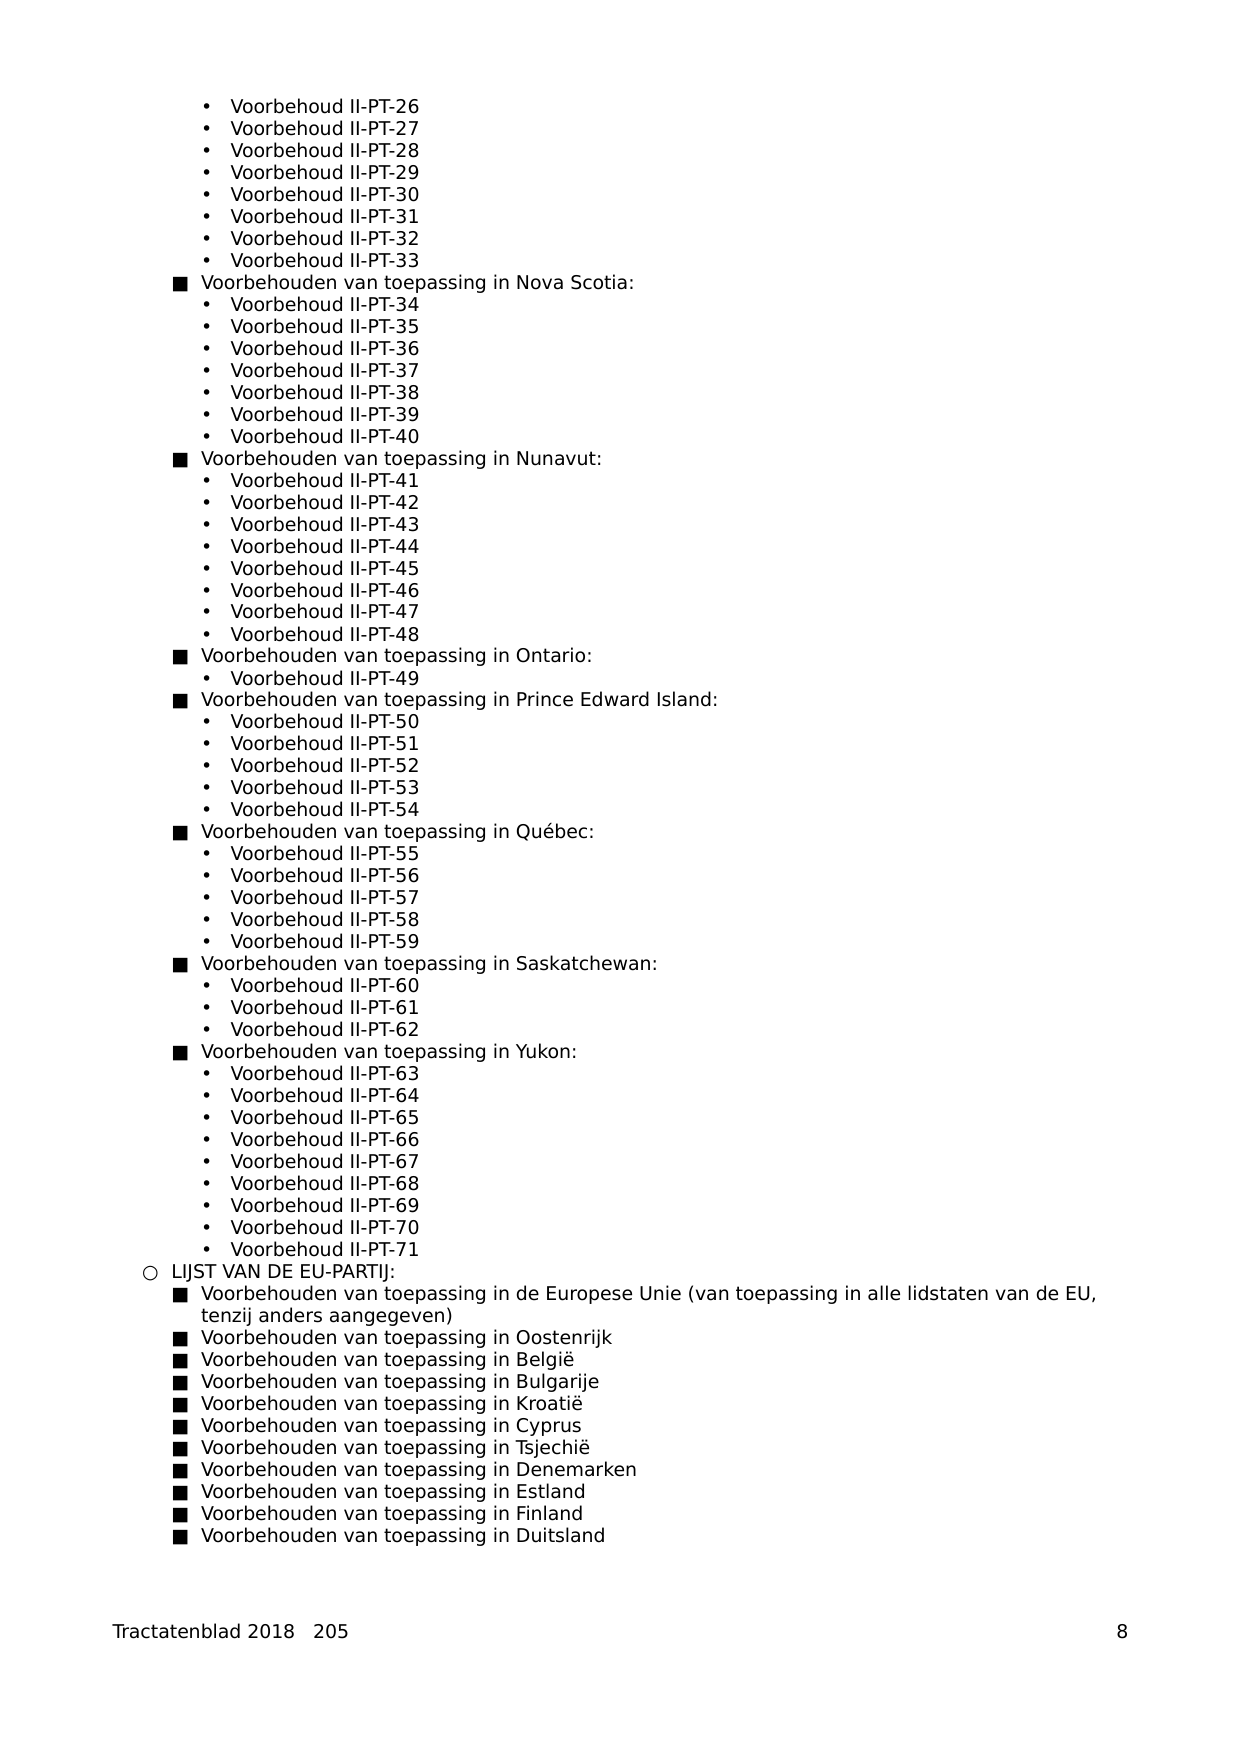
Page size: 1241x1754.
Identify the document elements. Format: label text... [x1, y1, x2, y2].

text • Voorbehoud II-PT-69 [201, 1195, 1128, 1217]
text • Voorbehoud II-PT-34 [201, 294, 1128, 316]
text • Voorbehoud II-PT-53 [201, 777, 1128, 799]
text ■ Voorbehouden van toepassing in België [171, 1349, 1128, 1371]
text • Voorbehoud II-PT-30 [201, 184, 1128, 206]
text • Voorbehoud II-PT-31 [201, 206, 1128, 228]
text • Voorbehoud II-PT-39 [201, 404, 1128, 426]
text • Voorbehoud II-PT-71 [201, 1239, 1128, 1261]
text ○ LIJST VAN DE EU-PARTIJ: [142, 1261, 1128, 1283]
text • Voorbehoud II-PT-58 [201, 909, 1128, 931]
text • Voorbehoud II-PT-67 [201, 1151, 1128, 1173]
text • Voorbehoud II-PT-52 [201, 755, 1128, 777]
text ■ Voorbehouden van toepassing in Denemarken [171, 1459, 1128, 1481]
text • Voorbehoud II-PT-45 [201, 557, 1128, 579]
text ■ Voorbehouden van toepassing in Finland [171, 1503, 1128, 1524]
text ■ Voorbehouden van toepassing in Oostenrijk [171, 1327, 1128, 1349]
text • Voorbehoud II-PT-26 [201, 96, 1128, 118]
text • Voorbehoud II-PT-35 [201, 316, 1128, 338]
text • Voorbehoud II-PT-33 [201, 250, 1128, 272]
text • Voorbehoud II-PT-49 [201, 667, 1128, 689]
text • Voorbehoud II-PT-40 [201, 426, 1128, 448]
text • Voorbehoud II-PT-36 [201, 338, 1128, 360]
text • Voorbehoud II-PT-64 [201, 1085, 1128, 1107]
text ■ Voorbehouden van toepassing in Cyprus [171, 1415, 1128, 1437]
text • Voorbehoud II-PT-28 [201, 140, 1128, 162]
text • Voorbehoud II-PT-48 [201, 623, 1128, 645]
text • Voorbehoud II-PT-54 [201, 799, 1128, 821]
text • Voorbehoud II-PT-56 [201, 865, 1128, 887]
text • Voorbehoud II-PT-46 [201, 579, 1128, 601]
text ■ Voorbehouden van toepassing in Estland [171, 1481, 1128, 1503]
text • Voorbehoud II-PT-60 [201, 975, 1128, 997]
text • Voorbehoud II-PT-37 [201, 360, 1128, 382]
text ■ Voorbehouden van toepassing in Tsjechië [171, 1437, 1128, 1459]
text • Voorbehoud II-PT-32 [201, 228, 1128, 250]
text • Voorbehoud II-PT-70 [201, 1217, 1128, 1239]
text ■ Voorbehouden van toepassing in Kroatië [171, 1393, 1128, 1415]
text ■ Voorbehouden van toepassing in de Europese Unie (van toepassing in alle lidstaten van de EU, tenzij anders aangegeven) [171, 1283, 1128, 1327]
text • Voorbehoud II-PT-63 [201, 1063, 1128, 1085]
text • Voorbehoud II-PT-62 [201, 1019, 1128, 1041]
text • Voorbehoud II-PT-65 [201, 1107, 1128, 1129]
text • Voorbehoud II-PT-66 [201, 1129, 1128, 1151]
text ■ Voorbehouden van toepassing in Ontario: [171, 645, 1128, 667]
text • Voorbehoud II-PT-59 [201, 931, 1128, 953]
text • Voorbehoud II-PT-42 [201, 492, 1128, 513]
text • Voorbehoud II-PT-38 [201, 382, 1128, 404]
text ■ Voorbehouden van toepassing in Québec: [171, 821, 1128, 843]
text ■ Voorbehouden van toepassing in Bulgarije [171, 1371, 1128, 1393]
text • Voorbehoud II-PT-27 [201, 118, 1128, 140]
text • Voorbehoud II-PT-44 [201, 536, 1128, 557]
text • Voorbehoud II-PT-55 [201, 843, 1128, 865]
text • Voorbehoud II-PT-29 [201, 162, 1128, 184]
text • Voorbehoud II-PT-43 [201, 513, 1128, 536]
text ■ Voorbehouden van toepassing in Saskatchewan: [171, 953, 1128, 975]
text ■ Voorbehouden van toepassing in Nova Scotia: [171, 272, 1128, 294]
text ■ Voorbehouden van toepassing in Prince Edward Island: [171, 689, 1128, 711]
text ■ Voorbehouden van toepassing in Yukon: [171, 1041, 1128, 1063]
text • Voorbehoud II-PT-51 [201, 733, 1128, 755]
text • Voorbehoud II-PT-47 [201, 601, 1128, 623]
text • Voorbehoud II-PT-61 [201, 997, 1128, 1019]
text • Voorbehoud II-PT-50 [201, 711, 1128, 733]
text • Voorbehoud II-PT-41 [201, 469, 1128, 492]
text ■ Voorbehouden van toepassing in Nunavut: [171, 448, 1128, 469]
text ■ Voorbehouden van toepassing in Duitsland [171, 1524, 1128, 1547]
text • Voorbehoud II-PT-68 [201, 1173, 1128, 1195]
text • Voorbehoud II-PT-57 [201, 887, 1128, 909]
